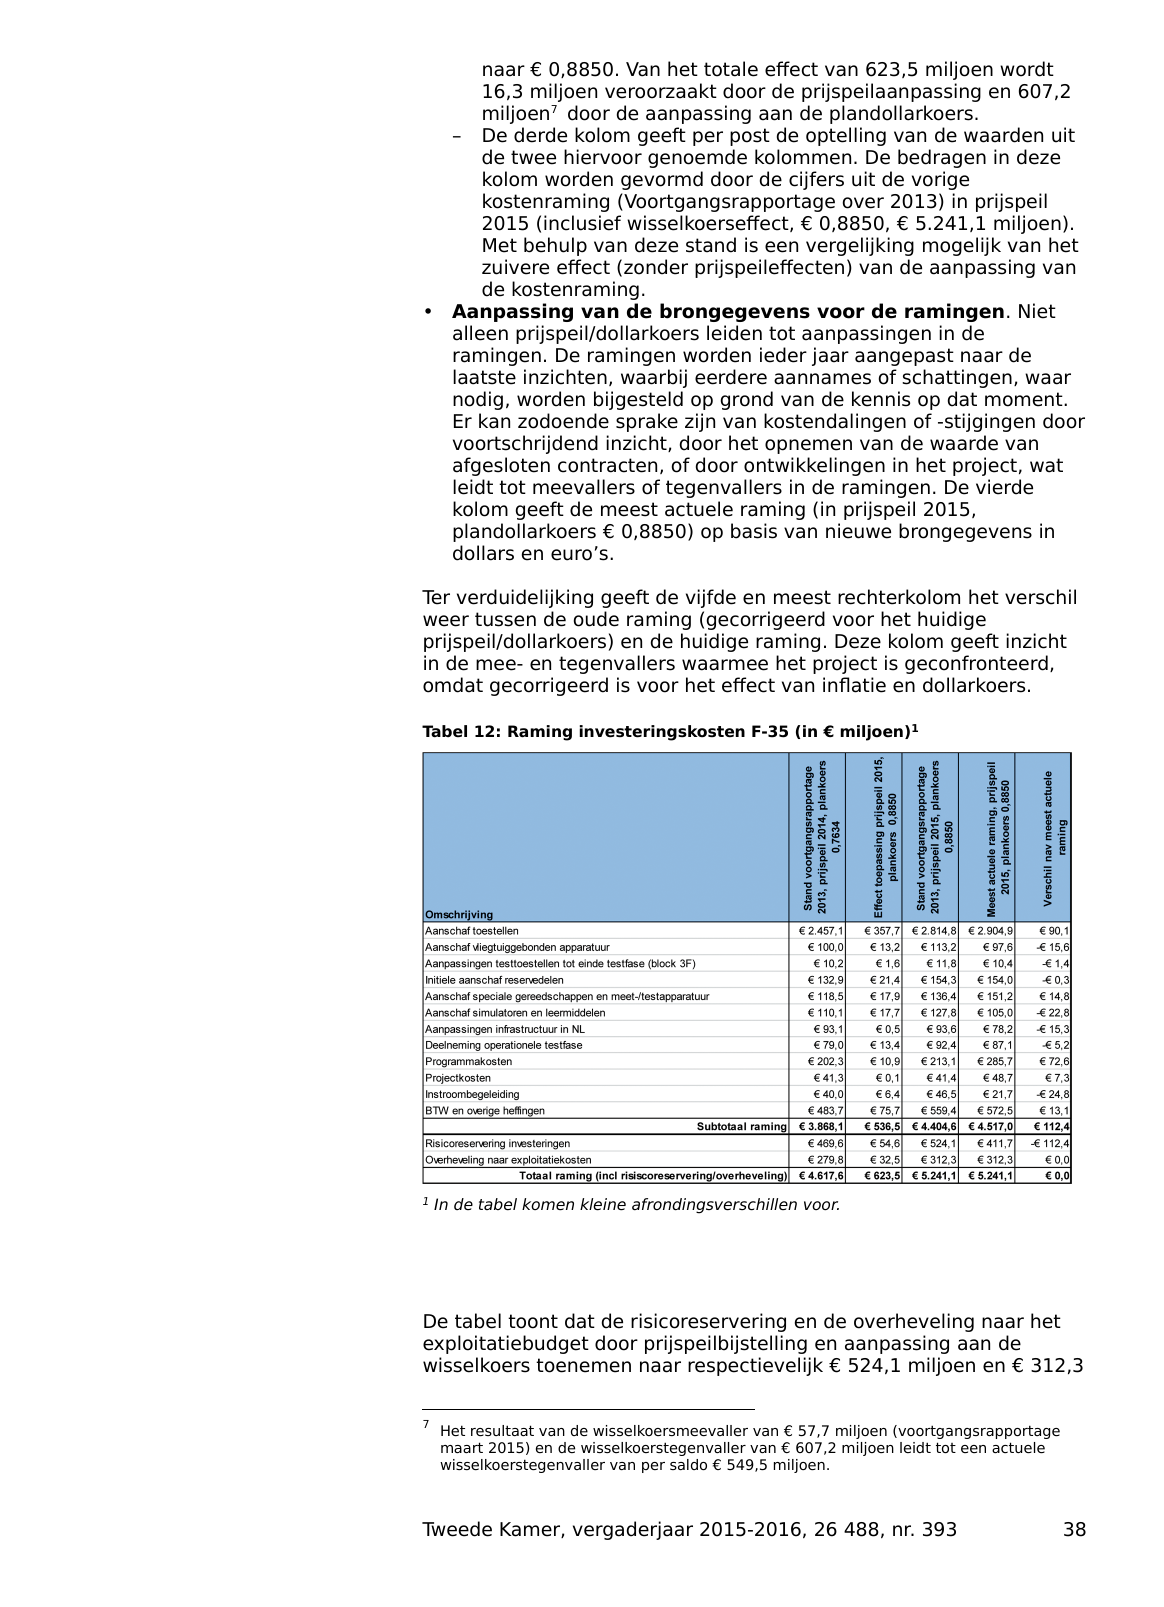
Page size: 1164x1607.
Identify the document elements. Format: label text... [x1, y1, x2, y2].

text naar € 0,8850. Van het totale effect van 623,5 miljoen wordt 16,3 miljoen veroorzaakt door de prijspeilaanpassing en 607,2 miljoen door de aanpassing aan de plandollarkoers. [452, 59, 1087, 125]
picture [422, 752, 1072, 1184]
text – De derde kolom geeft per post de optelling van de waarden uit de twee hiervoor genoemde kolommen. De bedragen in deze kolom worden gevormd door de cijfers uit de vorige kostenraming (Voortgangsrapportage over 2013) in prijspeil 2015 (inclusief wisselkoerseffect, € 0,8850, € 5.241,1 miljoen). Met behulp van deze stand is een vergelijking mogelijk van het zuivere effect (zonder prijspeileffecten) van de aanpassing van de kostenraming. [452, 125, 1087, 301]
text Tabel 12: Raming investeringskosten F-35 (in € miljoen)1 [422, 723, 1072, 741]
text De tabel toont dat de risicoreservering en de overheveling naar het exploitatiebudget door prijspeilbijstelling en aanpassing aan de wisselkoers toenemen naar respectievelijk € 524,1 miljoen en € 312,3 [422, 1311, 1087, 1377]
text 1 In de tabel komen kleine afrondingsverschillen voor. [422, 1196, 1072, 1214]
text • Aanpassing van de brongegevens voor de ramingen. Niet alleen prijspeil/dollarkoers leiden tot aanpassingen in de ramingen. De ramingen worden ieder jaar aangepast naar de laatste inzichten, waarbij eerdere aannames of schattingen, waar nodig, worden bijgesteld op grond van de kennis op dat moment. Er kan zodoende sprake zijn van kostendalingen of -stijgingen door voortschrijdend inzicht, door het opnemen van de waarde van afgesloten contracten, of door ontwikkelingen in het project, wat leidt tot meevallers of tegenvallers in de ramingen. De vierde kolom geeft de meest actuele raming (in prijspeil 2015, plandollarkoers € 0,8850) op basis van nieuwe brongegevens in dollars en euro’s. [422, 301, 1087, 564]
text Ter verduidelijking geeft de vijfde en meest rechterkolom het verschil weer tussen de oude raming (gecorrigeerd voor het huidige prijspeil/dollarkoers) en de huidige raming. Deze kolom geeft inzicht in de mee- en tegenvallers waarmee het project is geconfronteerd, omdat gecorrigeerd is voor het effect van inflatie en dollarkoers. [422, 587, 1087, 697]
text Het resultaat van de wisselkoersmeevaller van € 57,7 miljoen (voortgangsrapportage maart 2015) en de wisselkoerstegenvaller van € 607,2 miljoen leidt tot een actuele wisselkoerstegenvaller van per saldo € 549,5 miljoen. [422, 1418, 1087, 1474]
